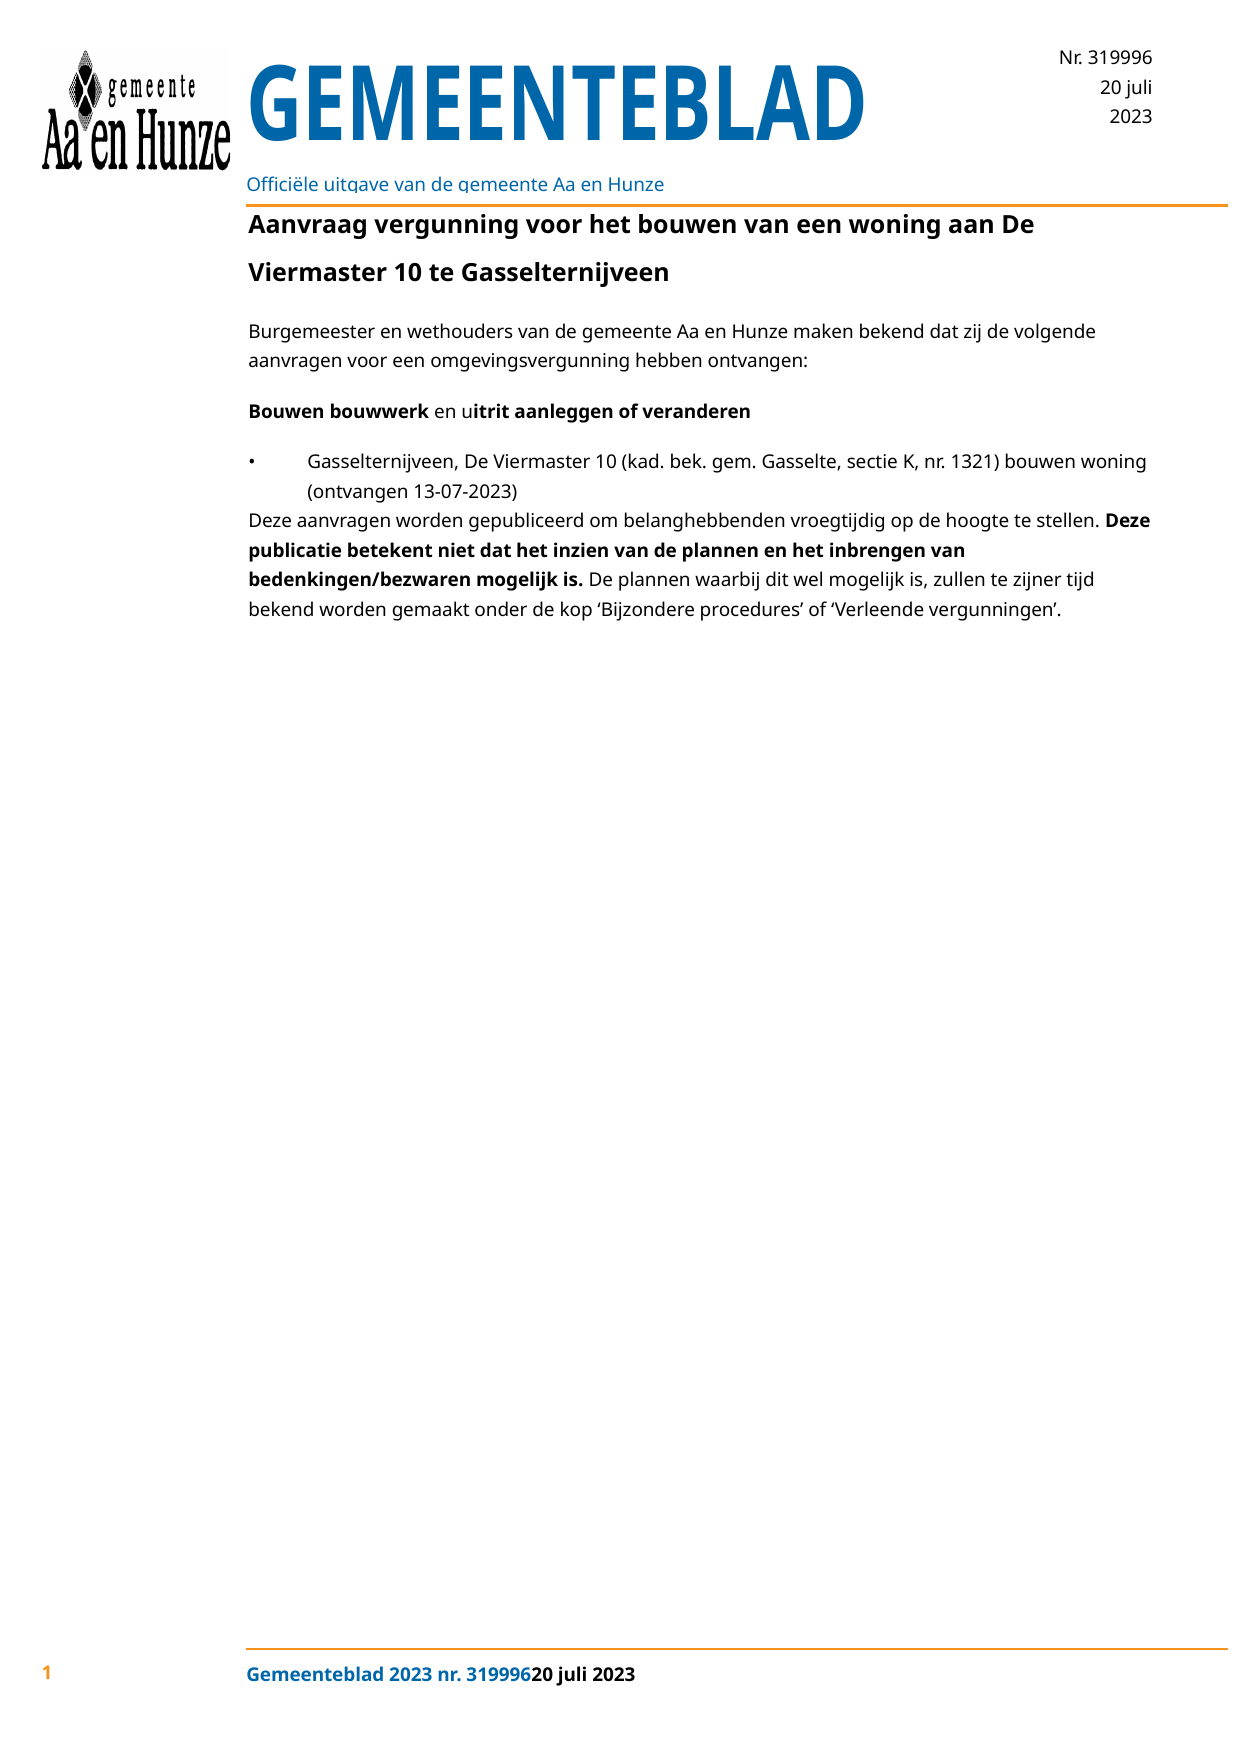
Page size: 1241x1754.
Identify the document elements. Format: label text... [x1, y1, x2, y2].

text Burgemeester en wethouders van de gemeente Aa en Hunze maken bekend dat zij de volgende aanvragen voor een omgevingsvergunning hebben ontvangen: [248, 318, 1152, 373]
picture [41, 47, 231, 172]
text Deze aanvragen worden gepubliceerd om belanghebbenden vroegtijdig op de hoogte te stellen. Deze publicatie betekent niet dat het inzien van de plannen en het inbrengen van bedenkingen/bezwaren mogelijk is. De plannen waarbij dit wel mogelijk is, zullen te zijner tijd bekend worden gemaakt onder de kop ‘Bijzondere procedures’ of ‘Verleende vergunningen’. [248, 507, 1152, 622]
text Bouwen bouwwerk en uitrit aanleggen of veranderen [248, 398, 1152, 424]
list Gasselternijveen, De Viermaster 10 (kad. bek. gem. Gasselte, sectie K, nr. 1321) bouwen woning (ontvangen 13-07-2023) [248, 448, 1152, 504]
text Aanvraag vergunning voor het bouwen van een woning aan De Viermaster 10 te Gasselternijveen [248, 207, 1152, 288]
